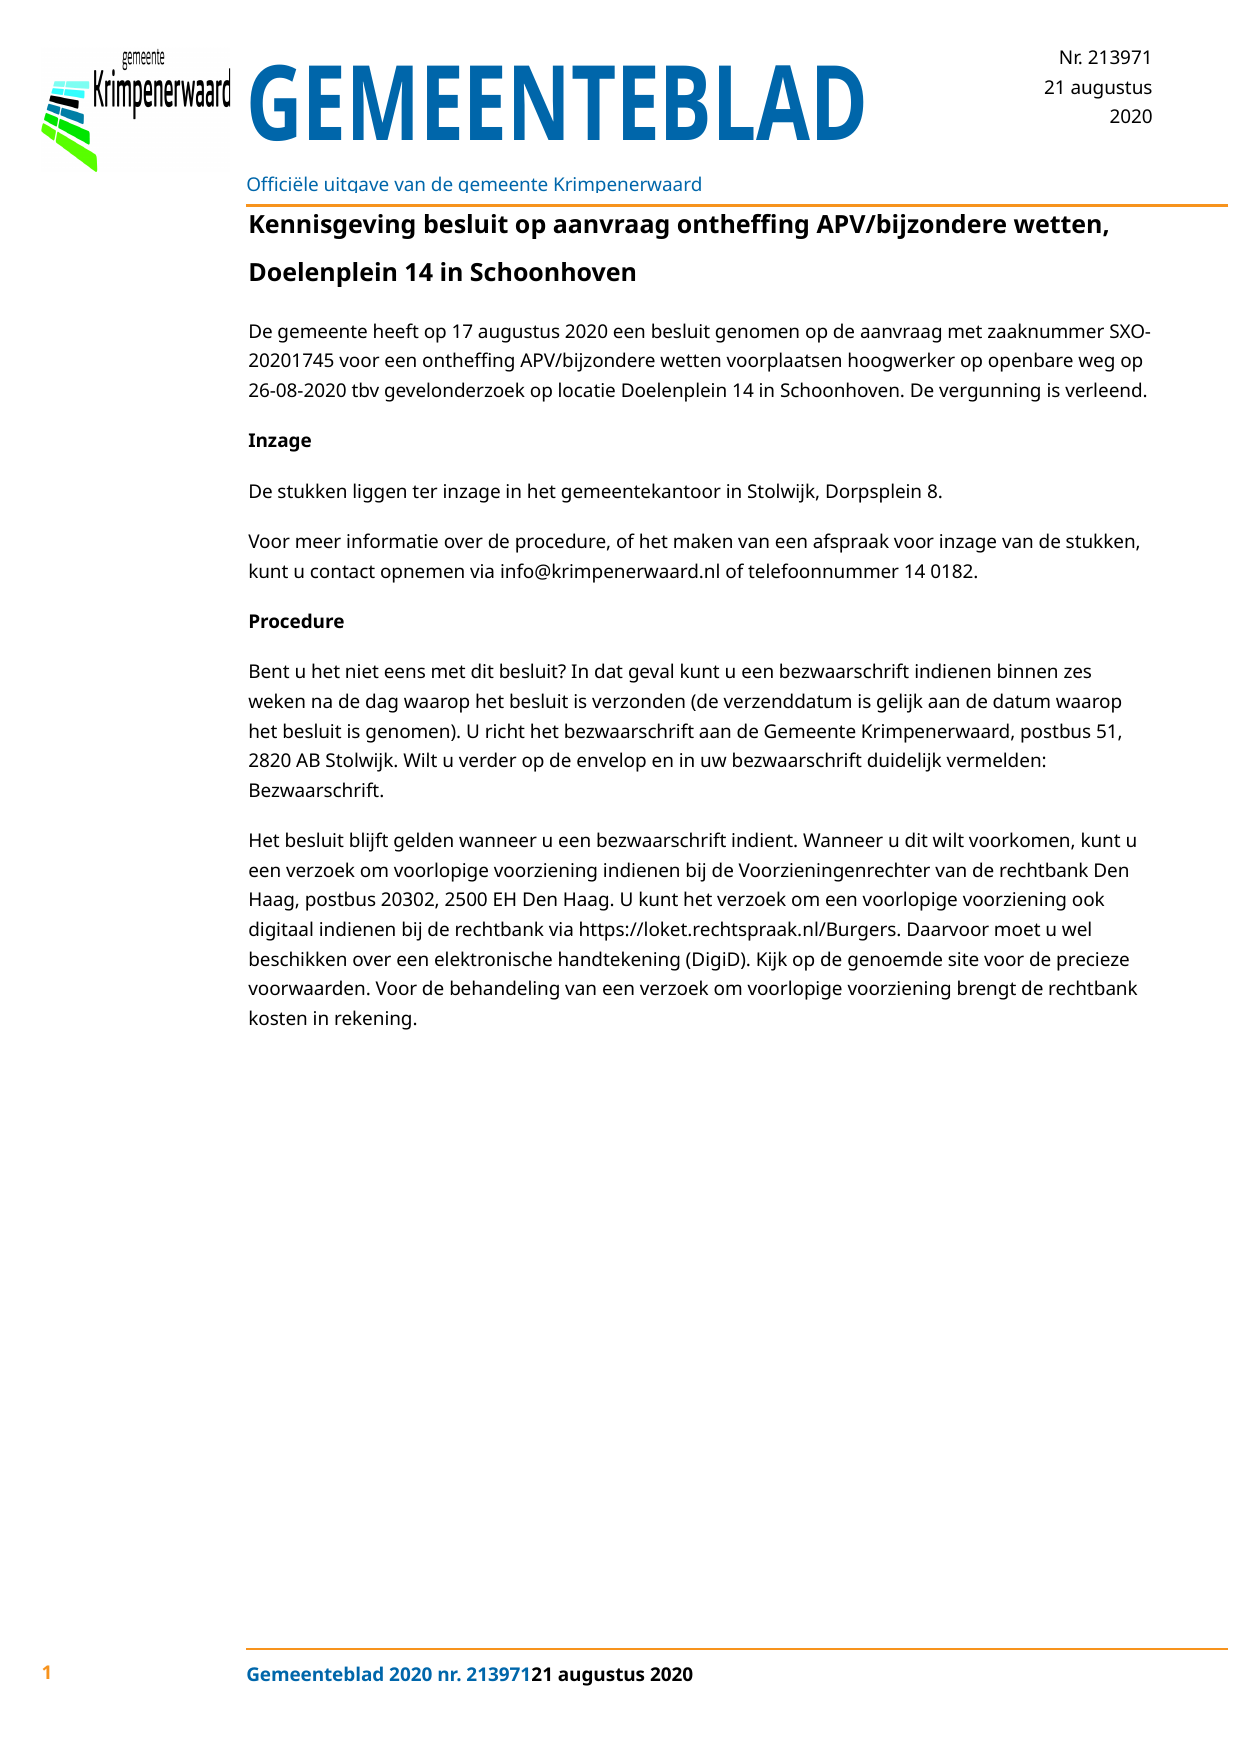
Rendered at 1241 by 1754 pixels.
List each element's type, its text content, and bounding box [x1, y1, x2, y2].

text Bent u het niet eens met dit besluit? In dat geval kunt u een bezwaarschrift indienen binnen zes weken na de dag waarop het besluit is verzonden (de verzenddatum is gelijk aan de datum waarop het besluit is genomen). U richt het bezwaarschrift aan de Gemeente Krimpenerwaard, postbus 51, 2820 AB Stolwijk. Wilt u verder op de envelop en in uw bezwaarschrift duidelijk vermelden: Bezwaarschrift. [248, 659, 1152, 803]
text De stukken liggen ter inzage in het gemeentekantoor in Stolwijk, Dorpsplein 8. [248, 478, 1152, 504]
text Kennisgeving besluit op aanvraag ontheffing APV/bijzondere wetten, Doelenplein 14 in Schoonhoven [248, 207, 1152, 288]
text De gemeente heeft op 17 augustus 2020 een besluit genomen op de aanvraag met zaaknummer SXO-20201745 voor een ontheffing APV/bijzondere wetten voorplaatsen hoogwerker op openbare weg op 26-08-2020 tbv gevelonderzoek op locatie Doelenplein 14 in Schoonhoven. De vergunning is verleend. [248, 318, 1152, 403]
text Procedure [248, 608, 1152, 634]
text Voor meer informatie over de procedure, of het maken van een afspraak voor inzage van de stukken, kunt u contact opnemen via info@krimpenerwaard.nl of telefoonnummer 14 0182. [248, 528, 1152, 584]
text Inzage [248, 427, 1152, 453]
picture [41, 47, 231, 172]
text Het besluit blijft gelden wanneer u een bezwaarschrift indient. Wanneer u dit wilt voorkomen, kunt u een verzoek om voorlopige voorziening indienen bij de Voorzieningenrechter van de rechtbank Den Haag, postbus 20302, 2500 EH Den Haag. U kunt het verzoek om een voorlopige voorziening ook digitaal indienen bij de rechtbank via https://loket.rechtspraak.nl/Burgers. Daarvoor moet u wel beschikken over een elektronische handtekening (DigiD). Kijk op de genoemde site voor de precieze voorwaarden. Voor de behandeling van een verzoek om voorlopige voorziening brengt de rechtbank kosten in rekening. [248, 827, 1152, 1031]
